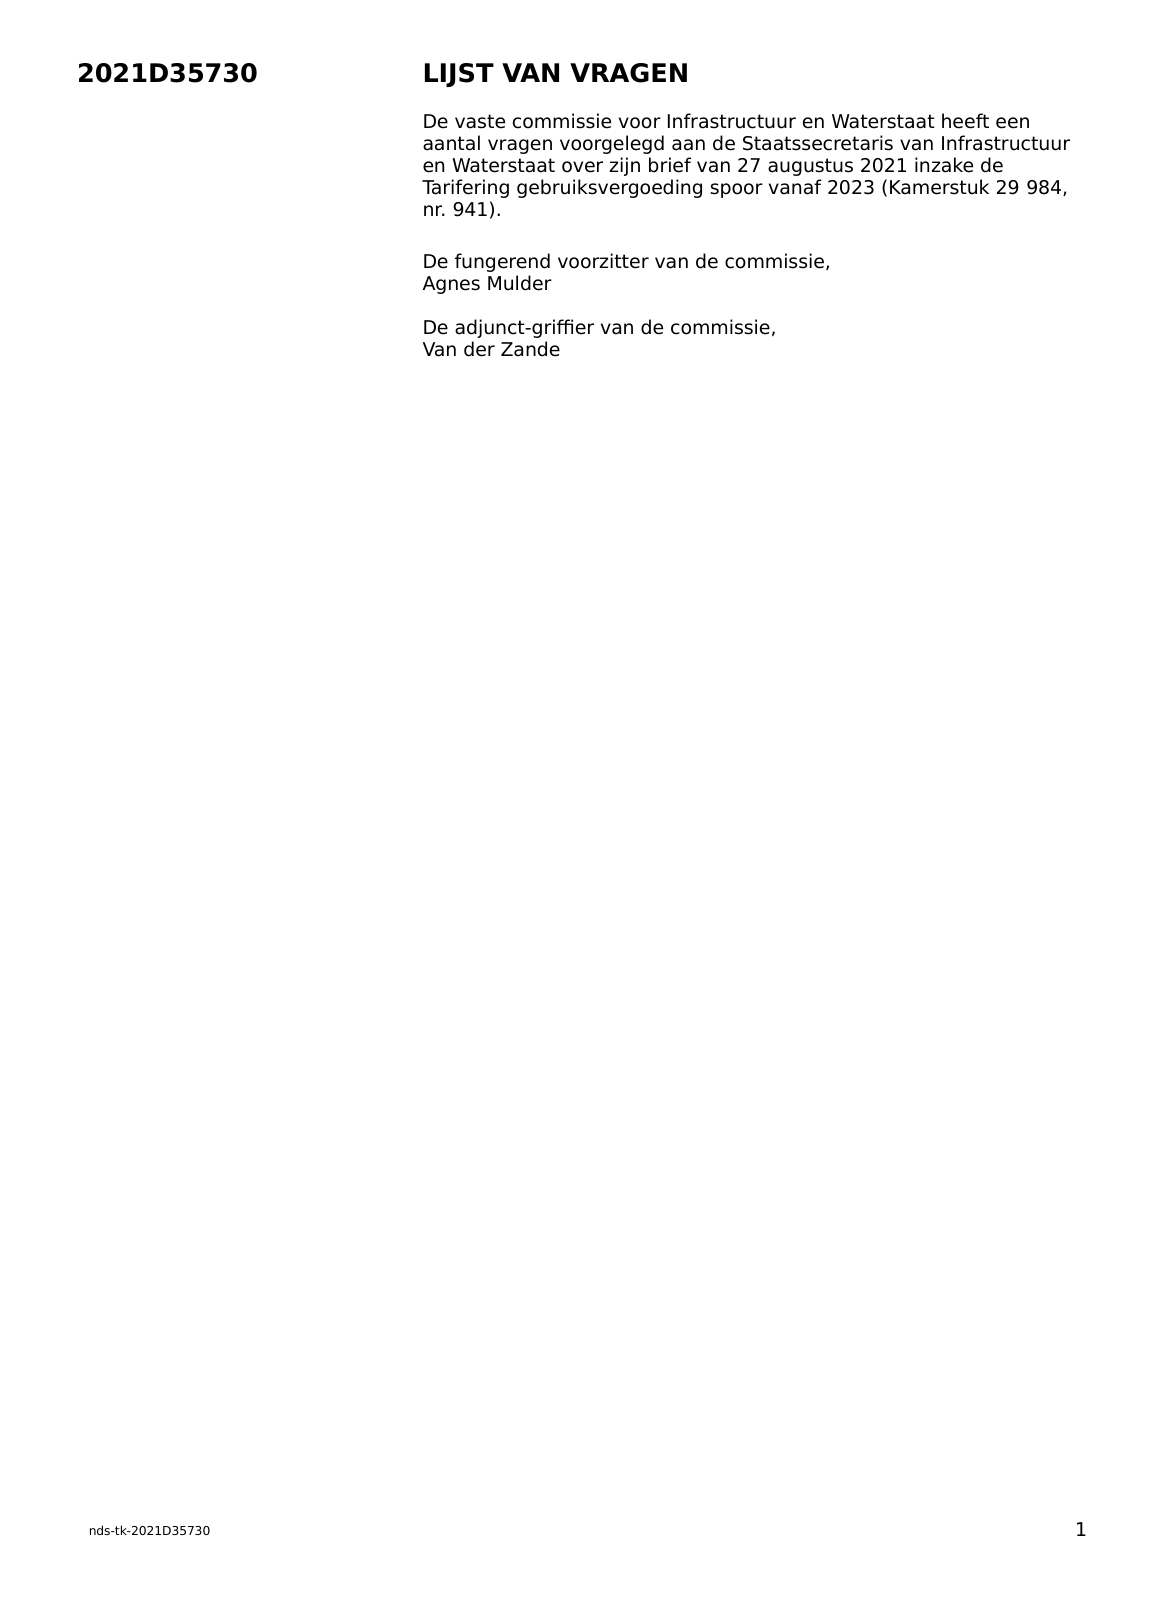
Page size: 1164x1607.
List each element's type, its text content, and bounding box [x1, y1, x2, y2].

text nds-tk-2021D35730 [88, 1524, 323, 1538]
text De adjunct-griffier van de commissie, Van der Zande [422, 317, 1087, 361]
text De fungerend voorzitter van de commissie, Agnes Mulder [422, 251, 1087, 295]
text De vaste commissie voor Infrastructuur en Waterstaat heeft een aantal vragen voorgelegd aan de Staatssecretaris van Infrastructuur en Waterstaat over zijn brief van 27 augustus 2021 inzake de Tarifering gebruiksvergoeding spoor vanaf 2023 (Kamerstuk 29 984, nr. 941). [422, 111, 1087, 221]
text 2021D35730 LIJST VAN VRAGEN [77, 59, 1087, 89]
